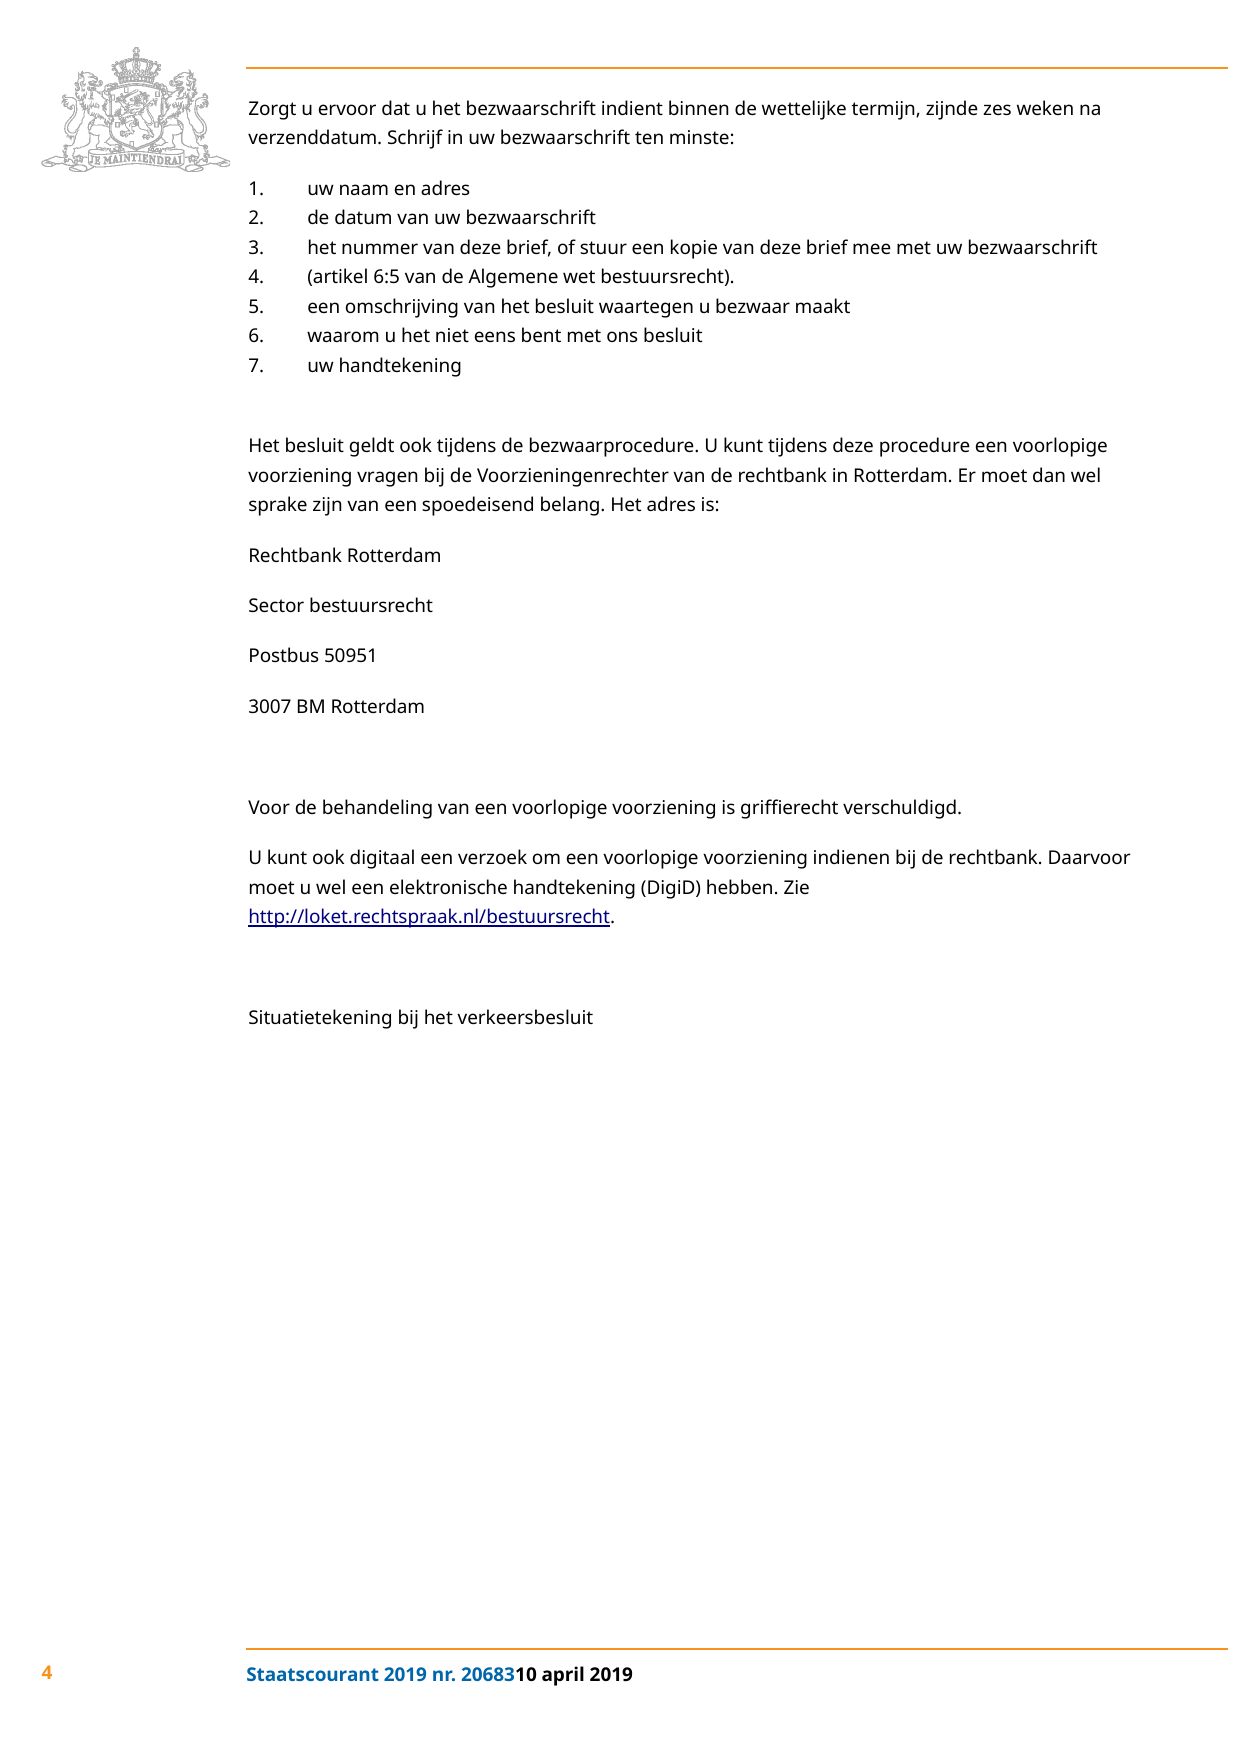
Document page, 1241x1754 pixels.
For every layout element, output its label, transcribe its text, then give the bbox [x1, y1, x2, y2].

list het nummer van deze brief, of stuur een kopie van deze brief mee met uw bezwaarschrift [248, 234, 1152, 260]
text Voor de behandeling van een voorlopige voorziening is griffierecht verschuldigd. [248, 794, 1152, 820]
picture [41, 47, 231, 172]
text Het besluit geldt ook tijdens de bezwaarprocedure. U kunt tijdens deze procedure een voorlopige voorziening vragen bij de Voorzieningenrechter van de rechtbank in Rotterdam. Er moet dan wel sprake zijn van een spoedeisend belang. Het adres is: [248, 432, 1152, 517]
list een omschrijving van het besluit waartegen u bezwaar maakt [248, 293, 1152, 319]
text 3007 BM Rotterdam [248, 693, 1152, 719]
text Zorgt u ervoor dat u het bezwaarschrift indient binnen de wettelijke termijn, zijnde zes weken na verzenddatum. Schrijf in uw bezwaarschrift ten minste: [248, 95, 1152, 150]
text Situatietekening bij het verkeersbesluit [248, 1004, 1152, 1030]
list de datum van uw bezwaarschrift [248, 204, 1152, 230]
text Sector bestuursrecht [248, 592, 1152, 618]
text Rechtbank Rotterdam [248, 542, 1152, 568]
text U kunt ook digitaal een verzoek om een voorlopige voorziening indienen bij de rechtbank. Daarvoor moet u wel een elektronische handtekening (DigiD) hebben. Zie http://loket.rechtspraak.nl/bestuursrecht. [248, 844, 1152, 929]
list uw handtekening [248, 352, 1152, 378]
list (artikel 6:5 van de Algemene wet bestuursrecht). [248, 263, 1152, 289]
text Postbus 50951 [248, 643, 1152, 668]
list waarom u het niet eens bent met ons besluit [248, 323, 1152, 348]
list uw naam en adres [248, 175, 1152, 201]
